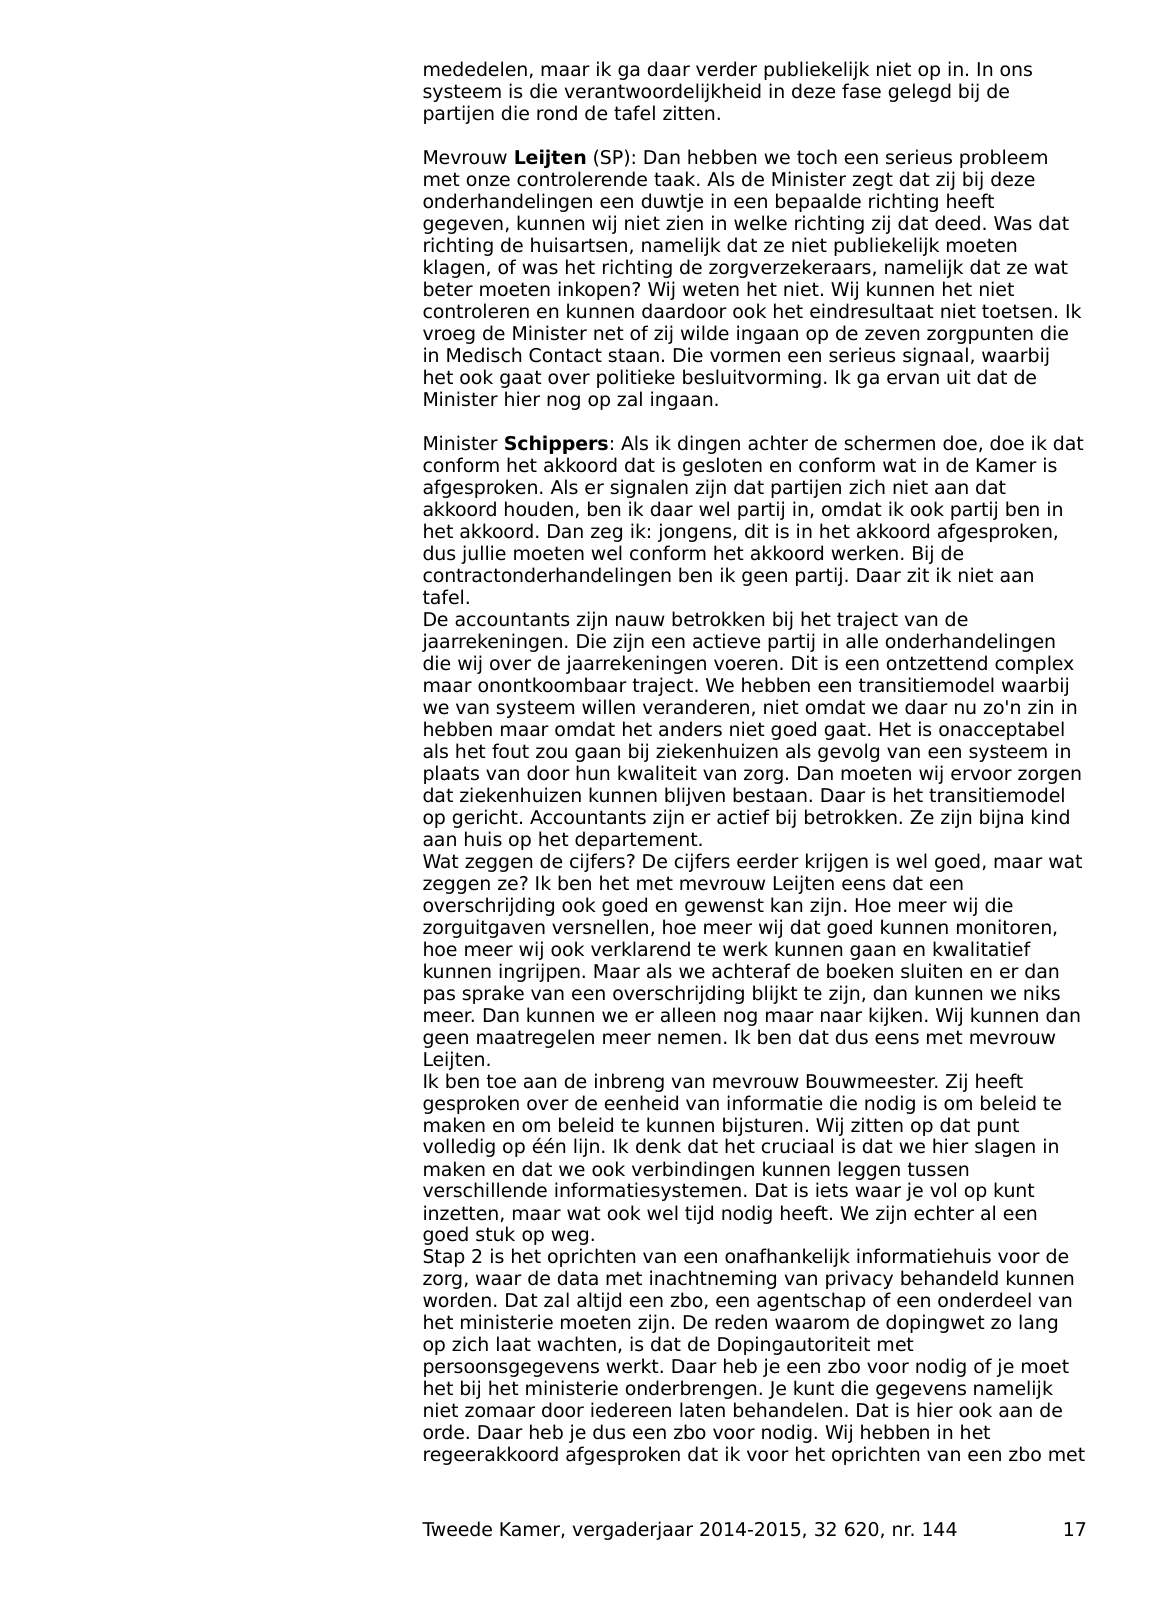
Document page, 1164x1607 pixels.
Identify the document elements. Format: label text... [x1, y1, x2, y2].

text Mevrouw Leijten (SP): Dan hebben we toch een serieus probleem met onze controlerende taak. Als de Minister zegt dat zij bij deze onderhandelingen een duwtje in een bepaalde richting heeft gegeven, kunnen wij niet zien in welke richting zij dat deed. Was dat richting de huisartsen, namelijk dat ze niet publiekelijk moeten klagen, of was het richting de zorgverzekeraars, namelijk dat ze wat beter moeten inkopen? Wij weten het niet. Wij kunnen het niet controleren en kunnen daardoor ook het eindresultaat niet toetsen. Ik vroeg de Minister net of zij wilde ingaan op de zeven zorgpunten die in Medisch Contact staan. Die vormen een serieus signaal, waarbij het ook gaat over politieke besluitvorming. Ik ga ervan uit dat de Minister hier nog op zal ingaan. [422, 147, 1087, 411]
text Wat zeggen de cijfers? De cijfers eerder krijgen is wel goed, maar wat zeggen ze? Ik ben het met mevrouw Leijten eens dat een overschrijding ook goed en gewenst kan zijn. Hoe meer wij die zorguitgaven versnellen, hoe meer wij dat goed kunnen monitoren, hoe meer wij ook verklarend te werk kunnen gaan en kwalitatief kunnen ingrijpen. Maar als we achteraf de boeken sluiten en er dan pas sprake van een overschrijding blijkt te zijn, dan kunnen we niks meer. Dan kunnen we er alleen nog maar naar kijken. Wij kunnen dan geen maatregelen meer nemen. Ik ben dat dus eens met mevrouw Leijten. [422, 851, 1087, 1071]
text mededelen, maar ik ga daar verder publiekelijk niet op in. In ons systeem is die verantwoordelijkheid in deze fase gelegd bij de partijen die rond de tafel zitten. [422, 59, 1087, 125]
text Ik ben toe aan de inbreng van mevrouw Bouwmeester. Zij heeft gesproken over de eenheid van informatie die nodig is om beleid te maken en om beleid te kunnen bijsturen. Wij zitten op dat punt volledig op één lijn. Ik denk dat het cruciaal is dat we hier slagen in maken en dat we ook verbindingen kunnen leggen tussen verschillende informatiesystemen. Dat is iets waar je vol op kunt inzetten, maar wat ook wel tijd nodig heeft. We zijn echter al een goed stuk op weg. [422, 1071, 1087, 1246]
text Stap 2 is het oprichten van een onafhankelijk informatiehuis voor de zorg, waar de data met inachtneming van privacy behandeld kunnen worden. Dat zal altijd een zbo, een agentschap of een onderdeel van het ministerie moeten zijn. De reden waarom de dopingwet zo lang op zich laat wachten, is dat de Dopingautoriteit met persoonsgegevens werkt. Daar heb je een zbo voor nodig of je moet het bij het ministerie onderbrengen. Je kunt die gegevens namelijk niet zomaar door iedereen laten behandelen. Dat is hier ook aan de orde. Daar heb je dus een zbo voor nodig. Wij hebben in het regeerakkoord afgesproken dat ik voor het oprichten van een zbo met [422, 1246, 1087, 1466]
text De accountants zijn nauw betrokken bij het traject van de jaarrekeningen. Die zijn een actieve partij in alle onderhandelingen die wij over de jaarrekeningen voeren. Dit is een ontzettend complex maar onontkoombaar traject. We hebben een transitiemodel waarbij we van systeem willen veranderen, niet omdat we daar nu zo'n zin in hebben maar omdat het anders niet goed gaat. Het is onacceptabel als het fout zou gaan bij ziekenhuizen als gevolg van een systeem in plaats van door hun kwaliteit van zorg. Dan moeten wij ervoor zorgen dat ziekenhuizen kunnen blijven bestaan. Daar is het transitiemodel op gericht. Accountants zijn er actief bij betrokken. Ze zijn bijna kind aan huis op het departement. [422, 609, 1087, 851]
text Minister Schippers: Als ik dingen achter de schermen doe, doe ik dat conform het akkoord dat is gesloten en conform wat in de Kamer is afgesproken. Als er signalen zijn dat partijen zich niet aan dat akkoord houden, ben ik daar wel partij in, omdat ik ook partij ben in het akkoord. Dan zeg ik: jongens, dit is in het akkoord afgesproken, dus jullie moeten wel conform het akkoord werken. Bij de contractonderhandelingen ben ik geen partij. Daar zit ik niet aan tafel. [422, 433, 1087, 609]
